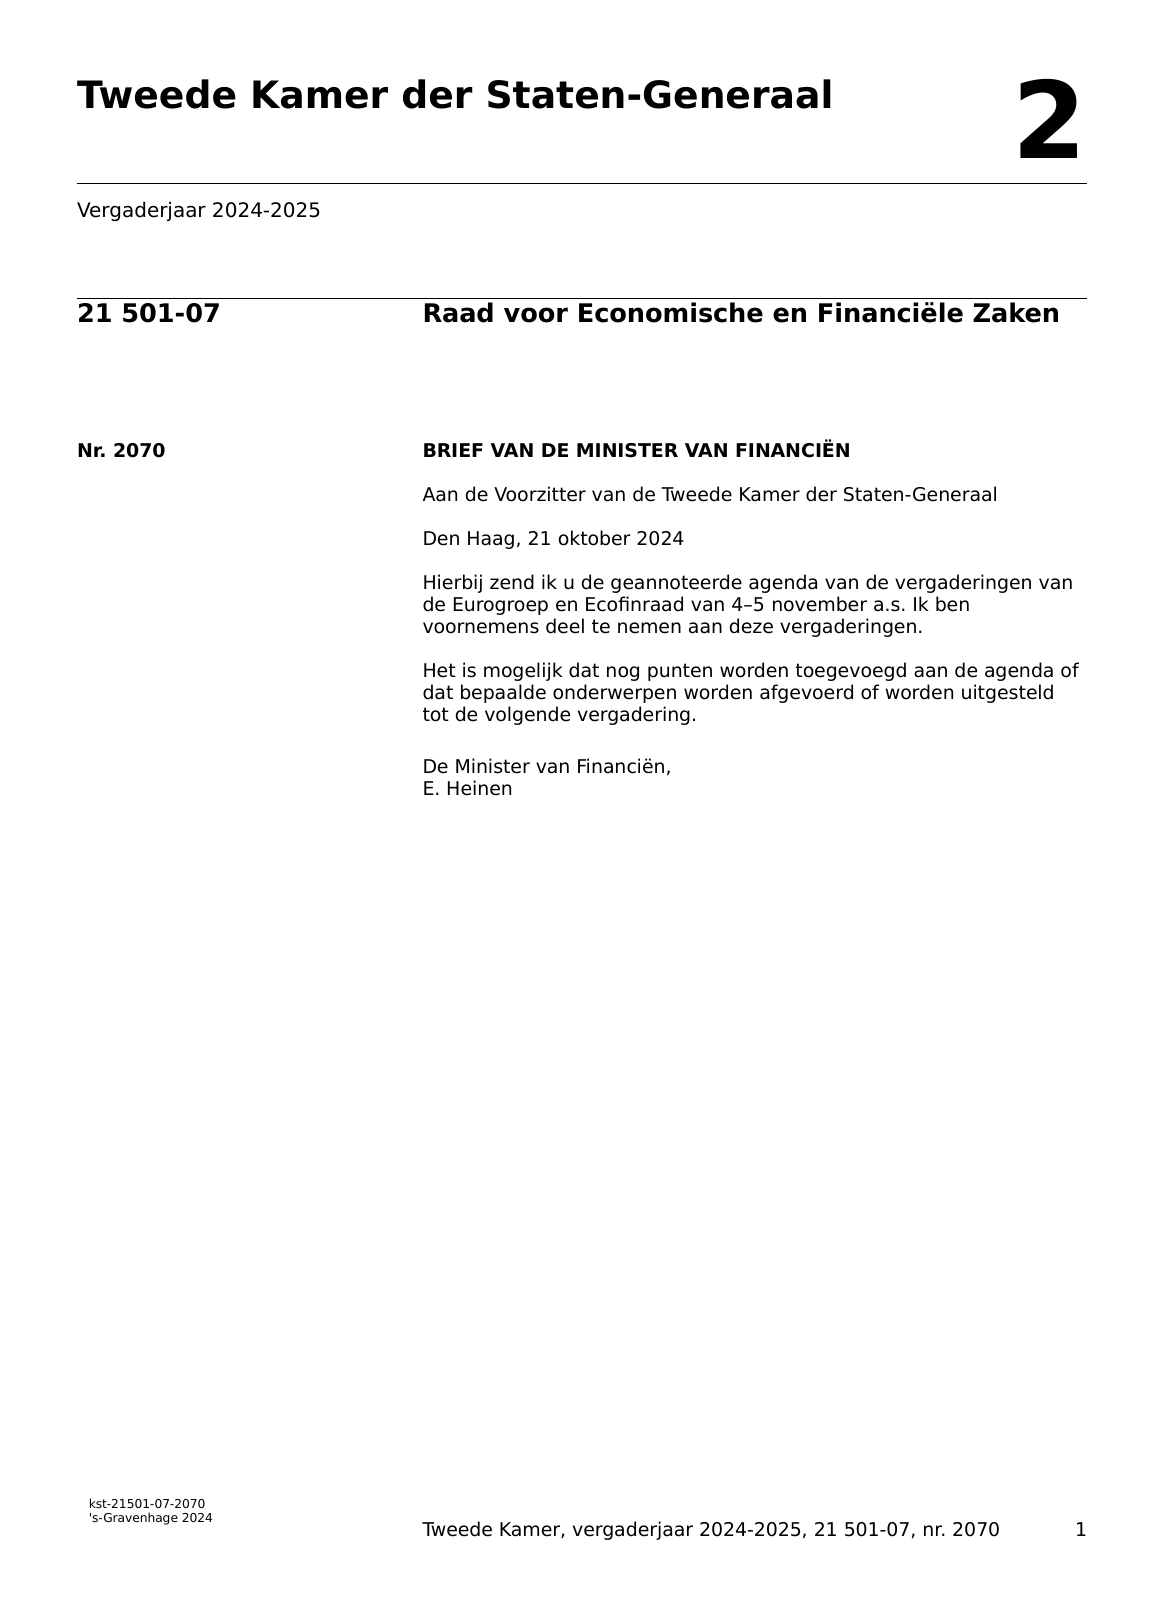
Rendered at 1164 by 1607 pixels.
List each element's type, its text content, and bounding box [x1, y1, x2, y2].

text 's-Gravenhage 2024 [88, 1511, 323, 1525]
text Aan de Voorzitter van de Tweede Kamer der Staten-Generaal [422, 484, 1087, 506]
text Het is mogelijk dat nog punten worden toegevoegd aan de agenda of dat bepaalde onderwerpen worden afgevoerd of worden uitgesteld tot de volgende vergadering. [422, 660, 1087, 726]
subtitle Nr. 2070 BRIEF VAN DE MINISTER VAN FINANCIËN [77, 440, 1087, 462]
table_header Tweede Kamer der Staten-Generaal [77, 59, 886, 183]
text Den Haag, 21 oktober 2024 [422, 528, 1087, 550]
table_cell Vergaderjaar 2024-2025 [77, 184, 1087, 298]
subtitle 21 501-07 Raad voor Economische en Financiële Zaken [77, 299, 1087, 329]
text Hierbij zend ik u de geannoteerde agenda van de vergaderingen van de Eurogroep en Ecofinraad van 4–5 november a.s. Ik ben voornemens deel te nemen aan deze vergaderingen. [422, 572, 1087, 638]
text kst-21501-07-2070 [88, 1497, 323, 1511]
text De Minister van Financiën, E. Heinen [422, 756, 1087, 800]
table_header 2 [886, 59, 1087, 183]
